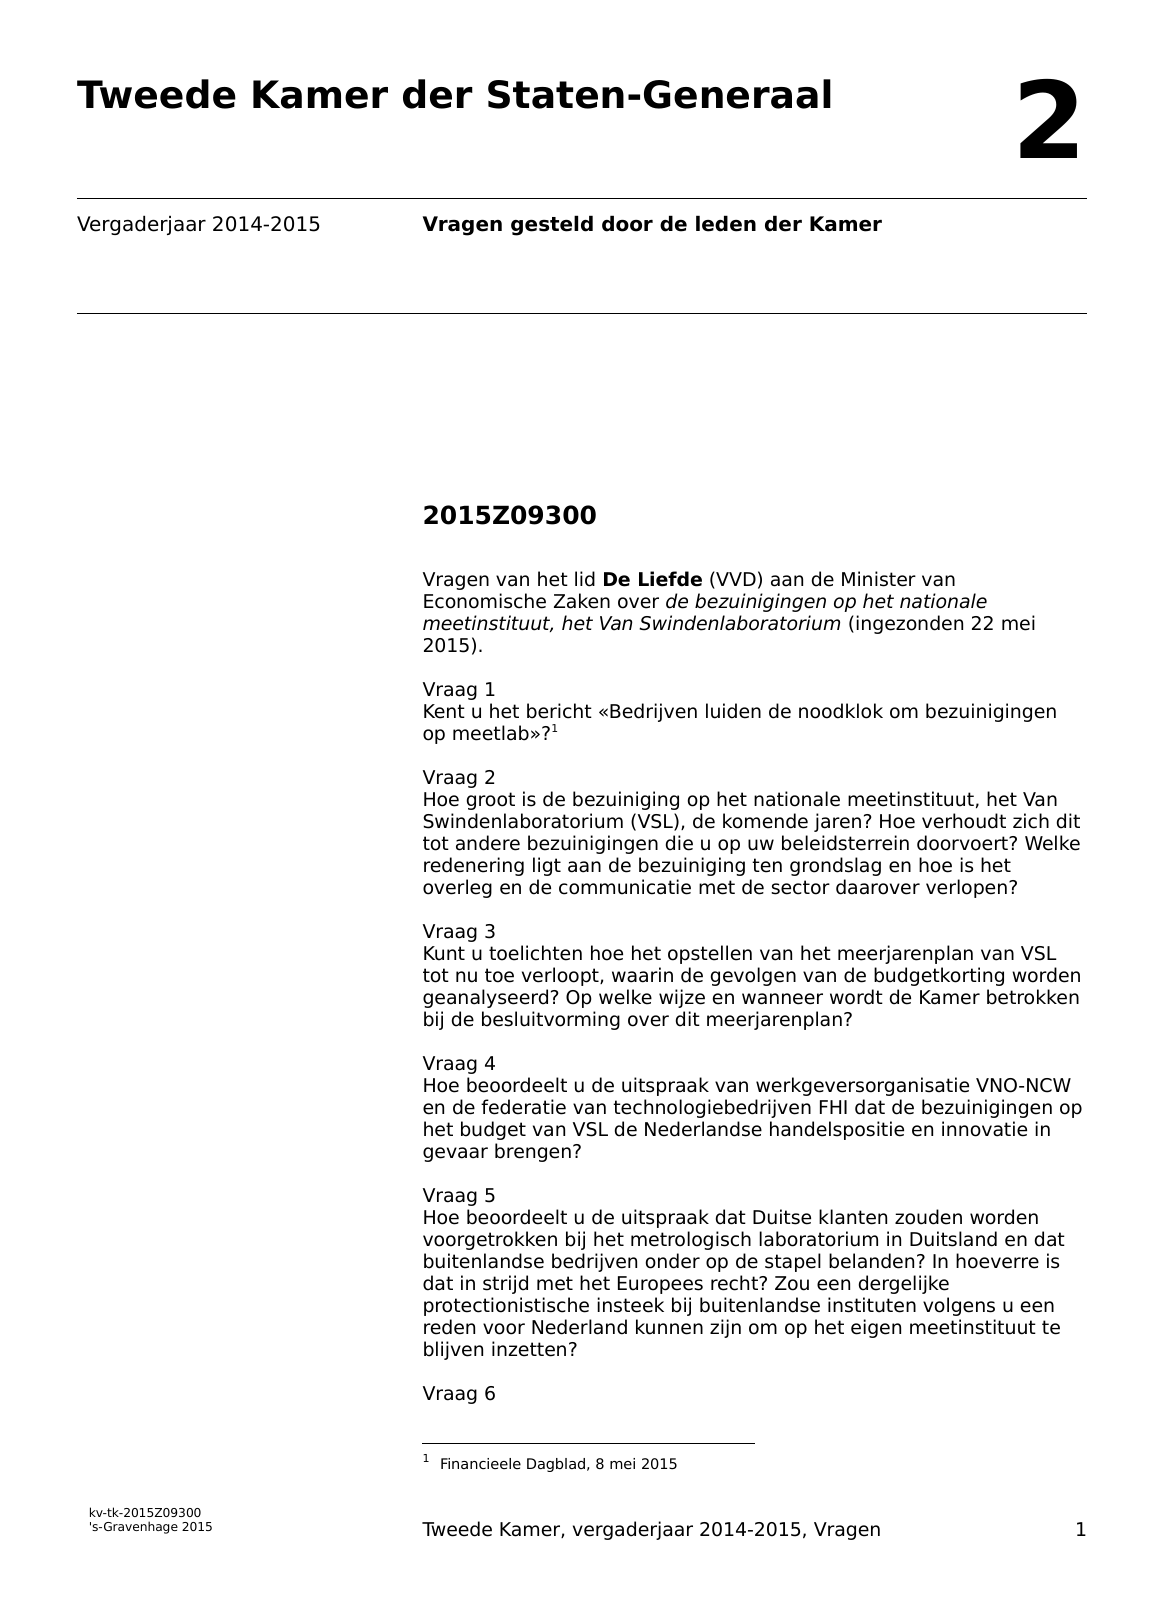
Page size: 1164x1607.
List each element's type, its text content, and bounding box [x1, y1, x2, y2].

text Vraag 6 [422, 1383, 1087, 1405]
text Hoe beoordeelt u de uitspraak dat Duitse klanten zouden worden voorgetrokken bij het metrologisch laboratorium in Duitsland en dat buitenlandse bedrijven onder op de stapel belanden? In hoeverre is dat in strijd met het Europees recht? Zou een dergelijke protectionistische insteek bij buitenlandse instituten volgens u een reden voor Nederland kunnen zijn om op het eigen meetinstituut te blijven inzetten? [422, 1207, 1087, 1361]
text Financieele Dagblad, 8 mei 2015 [422, 1452, 1087, 1474]
text 's-Gravenhage 2015 [88, 1520, 323, 1534]
text Vraag 4 [422, 1053, 1087, 1075]
text Vragen van het lid De Liefde (VVD) aan de Minister van Economische Zaken over de bezuinigingen op het nationale meetinstituut, het Van Swindenlaboratorium (ingezonden 22 mei 2015). [422, 569, 1087, 657]
text Kent u het bericht «Bedrijven luiden de noodklok om bezuinigingen op meetlab»? [422, 701, 1087, 745]
text Hoe beoordeelt u de uitspraak van werkgeversorganisatie VNO-NCW en de federatie van technologiebedrijven FHI dat de bezuinigingen op het budget van VSL de Nederlandse handelspositie en innovatie in gevaar brengen? [422, 1075, 1087, 1163]
table_cell Vragen gesteld door de leden der Kamer [422, 199, 1087, 313]
text Vraag 5 [422, 1185, 1087, 1207]
table_cell Vergaderjaar 2014-2015 [77, 199, 422, 313]
text Vraag 3 [422, 921, 1087, 943]
text Kunt u toelichten hoe het opstellen van het meerjarenplan van VSL tot nu toe verloopt, waarin de gevolgen van de budgetkorting worden geanalyseerd? Op welke wijze en wanneer wordt de Kamer betrokken bij de besluitvorming over dit meerjarenplan? [422, 943, 1087, 1031]
text Vraag 1 [422, 679, 1087, 701]
table_header Tweede Kamer der Staten-Generaal [77, 59, 886, 198]
text 2015Z09300 [422, 501, 1087, 531]
text Vraag 2 [422, 767, 1087, 789]
table_header 2 [886, 59, 1087, 198]
text Hoe groot is de bezuiniging op het nationale meetinstituut, het Van Swindenlaboratorium (VSL), de komende jaren? Hoe verhoudt zich dit tot andere bezuinigingen die u op uw beleidsterrein doorvoert? Welke redenering ligt aan de bezuiniging ten grondslag en hoe is het overleg en de communicatie met de sector daarover verlopen? [422, 789, 1087, 899]
text kv-tk-2015Z09300 [88, 1506, 323, 1520]
